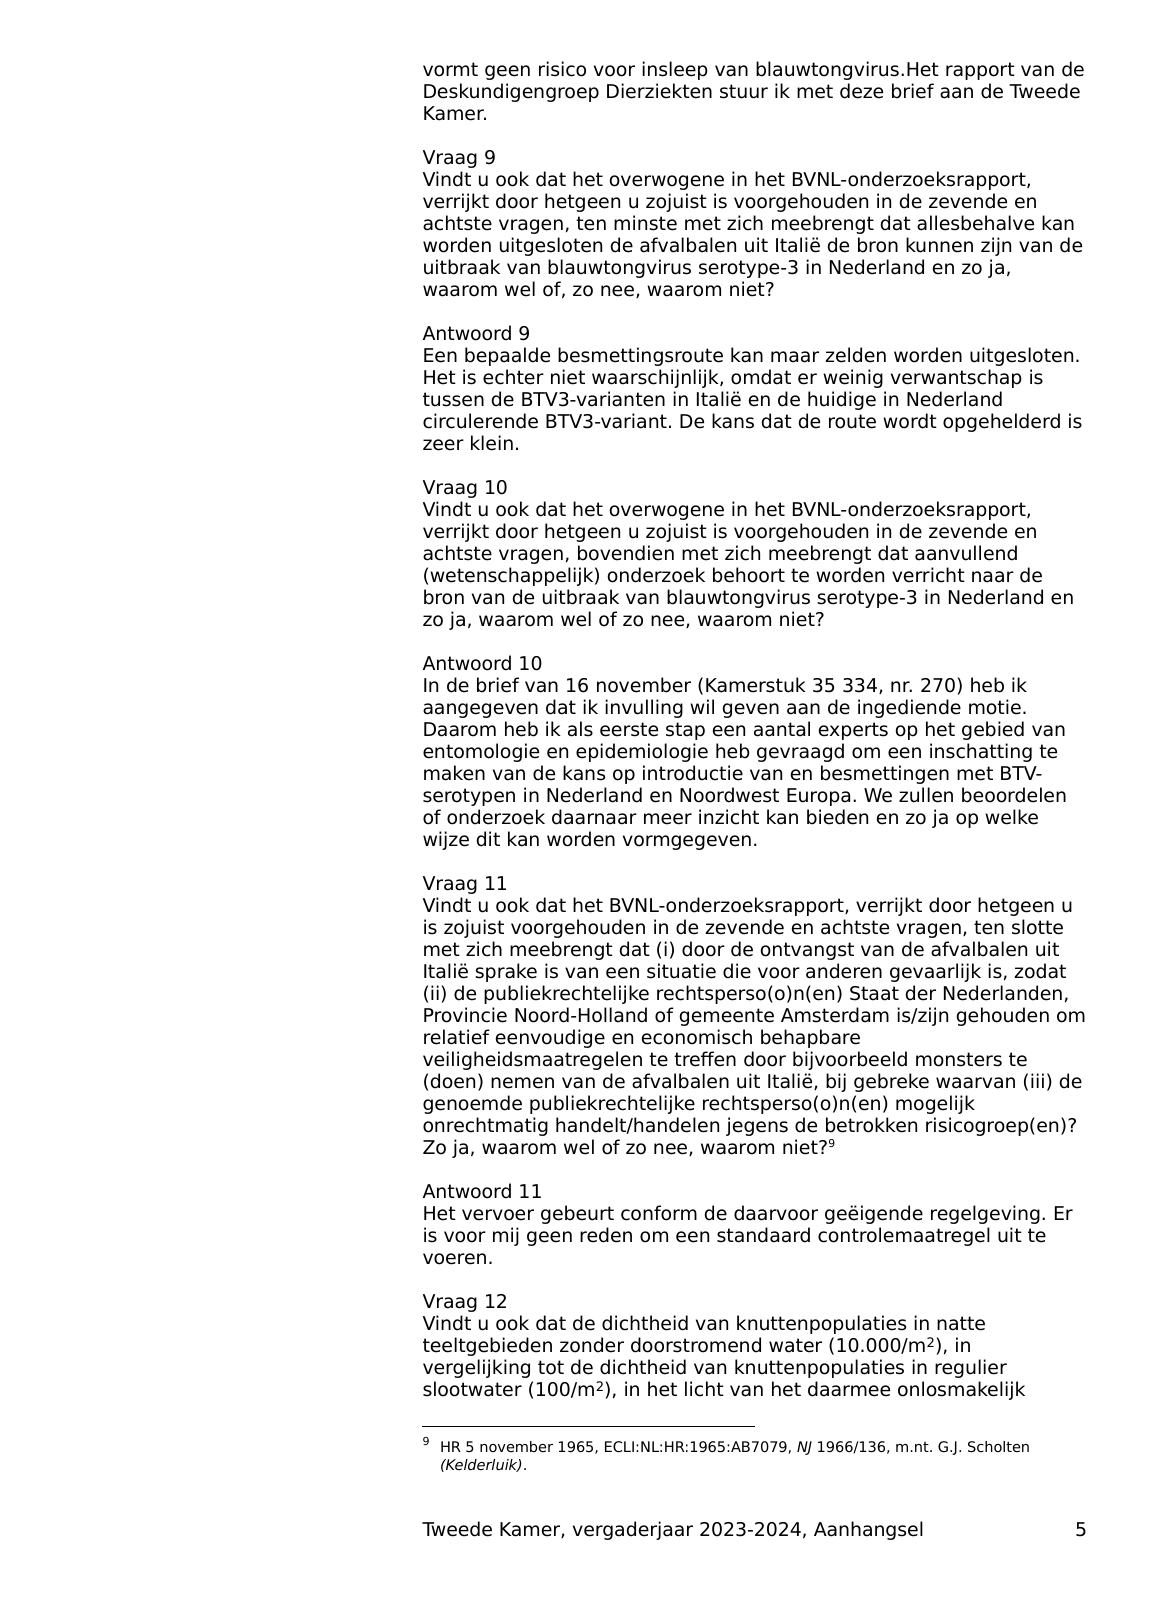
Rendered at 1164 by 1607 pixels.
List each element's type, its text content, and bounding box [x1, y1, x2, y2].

text In de brief van 16 november (Kamerstuk 35 334, nr. 270) heb ik aangegeven dat ik invulling wil geven aan de ingediende motie. Daarom heb ik als eerste stap een aantal experts op het gebied van entomologie en epidemiologie heb gevraagd om een inschatting te maken van de kans op introductie van en besmettingen met BTV-serotypen in Nederland en Noordwest Europa. We zullen beoordelen of onderzoek daarnaar meer inzicht kan bieden en zo ja op welke wijze dit kan worden vormgegeven. [422, 675, 1087, 851]
text vormt geen risico voor insleep van blauwtongvirus.Het rapport van de Deskundigengroep Dierziekten stuur ik met deze brief aan de Tweede Kamer. [422, 59, 1087, 125]
text HR 5 november 1965, ECLI:NL:HR:1965:AB7079, NJ 1966/136, m.nt. G.J. Scholten (Kelderluik). [422, 1435, 1087, 1474]
text Antwoord 9 [422, 323, 1087, 345]
text Antwoord 11 [422, 1181, 1087, 1203]
text Vindt u ook dat het overwogene in het BVNL-onderzoeksrapport, verrijkt door hetgeen u zojuist is voorgehouden in de zevende en achtste vragen, bovendien met zich meebrengt dat aanvullend (wetenschappelijk) onderzoek behoort te worden verricht naar de bron van de uitbraak van blauwtongvirus serotype-3 in Nederland en zo ja, waarom wel of zo nee, waarom niet? [422, 499, 1087, 631]
text Het vervoer gebeurt conform de daarvoor geëigende regelgeving. Er is voor mij geen reden om een standaard controlemaatregel uit te voeren. [422, 1203, 1087, 1269]
text Vraag 9 [422, 147, 1087, 169]
text Vindt u ook dat het overwogene in het BVNL-onderzoeksrapport, verrijkt door hetgeen u zojuist is voorgehouden in de zevende en achtste vragen, ten minste met zich meebrengt dat allesbehalve kan worden uitgesloten de afvalbalen uit Italië de bron kunnen zijn van de uitbraak van blauwtongvirus serotype-3 in Nederland en zo ja, waarom wel of, zo nee, waarom niet? [422, 169, 1087, 301]
text Vindt u ook dat het BVNL-onderzoeksrapport, verrijkt door hetgeen u is zojuist voorgehouden in de zevende en achtste vragen, ten slotte met zich meebrengt dat (i) door de ontvangst van de afvalbalen uit Italië sprake is van een situatie die voor anderen gevaarlijk is, zodat (ii) de publiekrechtelijke rechtsperso(o)n(en) Staat der Nederlanden, Provincie Noord-Holland of gemeente Amsterdam is/zijn gehouden om relatief eenvoudige en economisch behapbare veiligheidsmaatregelen te treffen door bijvoorbeeld monsters te (doen) nemen van de afvalbalen uit Italië, bij gebreke waarvan (iii) de genoemde publiekrechtelijke rechtsperso(o)n(en) mogelijk onrechtmatig handelt/handelen jegens de betrokken risicogroep(en)? Zo ja, waarom wel of zo nee, waarom niet? [422, 895, 1087, 1159]
text Vindt u ook dat de dichtheid van knuttenpopulaties in natte teeltgebieden zonder doorstromend water (10.000/m2), in vergelijking tot de dichtheid van knuttenpopulaties in regulier slootwater (100/m2), in het licht van het daarmee onlosmakelijk [422, 1313, 1087, 1401]
text Vraag 12 [422, 1291, 1087, 1313]
text Vraag 10 [422, 477, 1087, 499]
text Vraag 11 [422, 873, 1087, 895]
text Een bepaalde besmettingsroute kan maar zelden worden uitgesloten. Het is echter niet waarschijnlijk, omdat er weinig verwantschap is tussen de BTV3-varianten in Italië en de huidige in Nederland circulerende BTV3-variant. De kans dat de route wordt opgehelderd is zeer klein. [422, 345, 1087, 455]
text Antwoord 10 [422, 653, 1087, 675]
